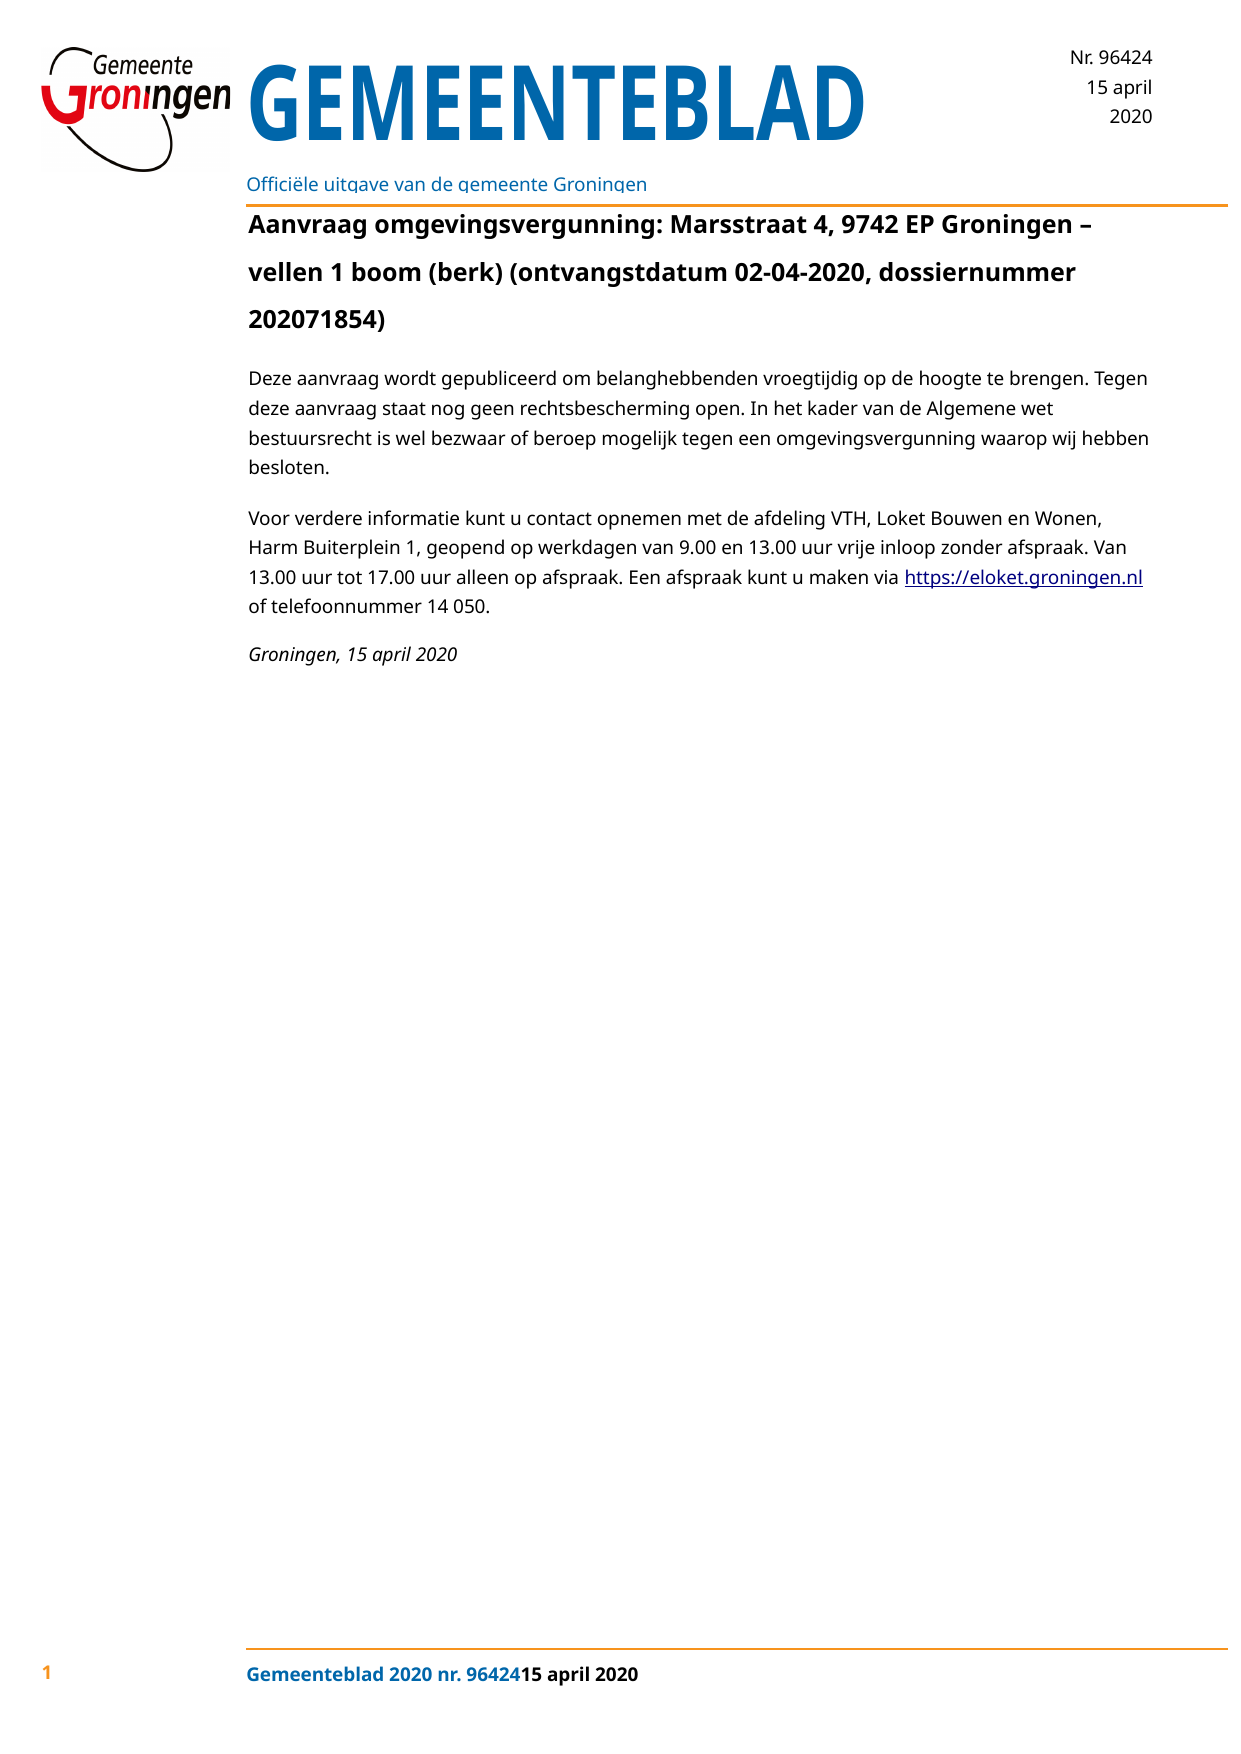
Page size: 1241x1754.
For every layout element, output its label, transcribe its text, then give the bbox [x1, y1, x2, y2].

text Groningen, 15 april 2020 [248, 641, 1152, 667]
picture [41, 47, 231, 172]
text Aanvraag omgevingsvergunning: Marsstraat 4, 9742 EP Groningen – vellen 1 boom (berk) (ontvangstdatum 02-04-2020, dossiernummer 202071854) [248, 207, 1152, 336]
text Voor verdere informatie kunt u contact opnemen met de afdeling VTH, Loket Bouwen en Wonen, Harm Buiterplein 1, geopend op werkdagen van 9.00 en 13.00 uur vrije inloop zonder afspraak. Van 13.00 uur tot 17.00 uur alleen op afspraak. Een afspraak kunt u maken via https://eloket.groningen.nl of telefoonnummer 14 050. [248, 505, 1152, 619]
text Deze aanvraag wordt gepubliceerd om belanghebbenden vroegtijdig op de hoogte te brengen. Tegen deze aanvraag staat nog geen rechtsbescherming open. In het kader van de Algemene wet bestuursrecht is wel bezwaar of beroep mogelijk tegen een omgevingsvergunning waarop wij hebben besloten. [248, 366, 1152, 480]
